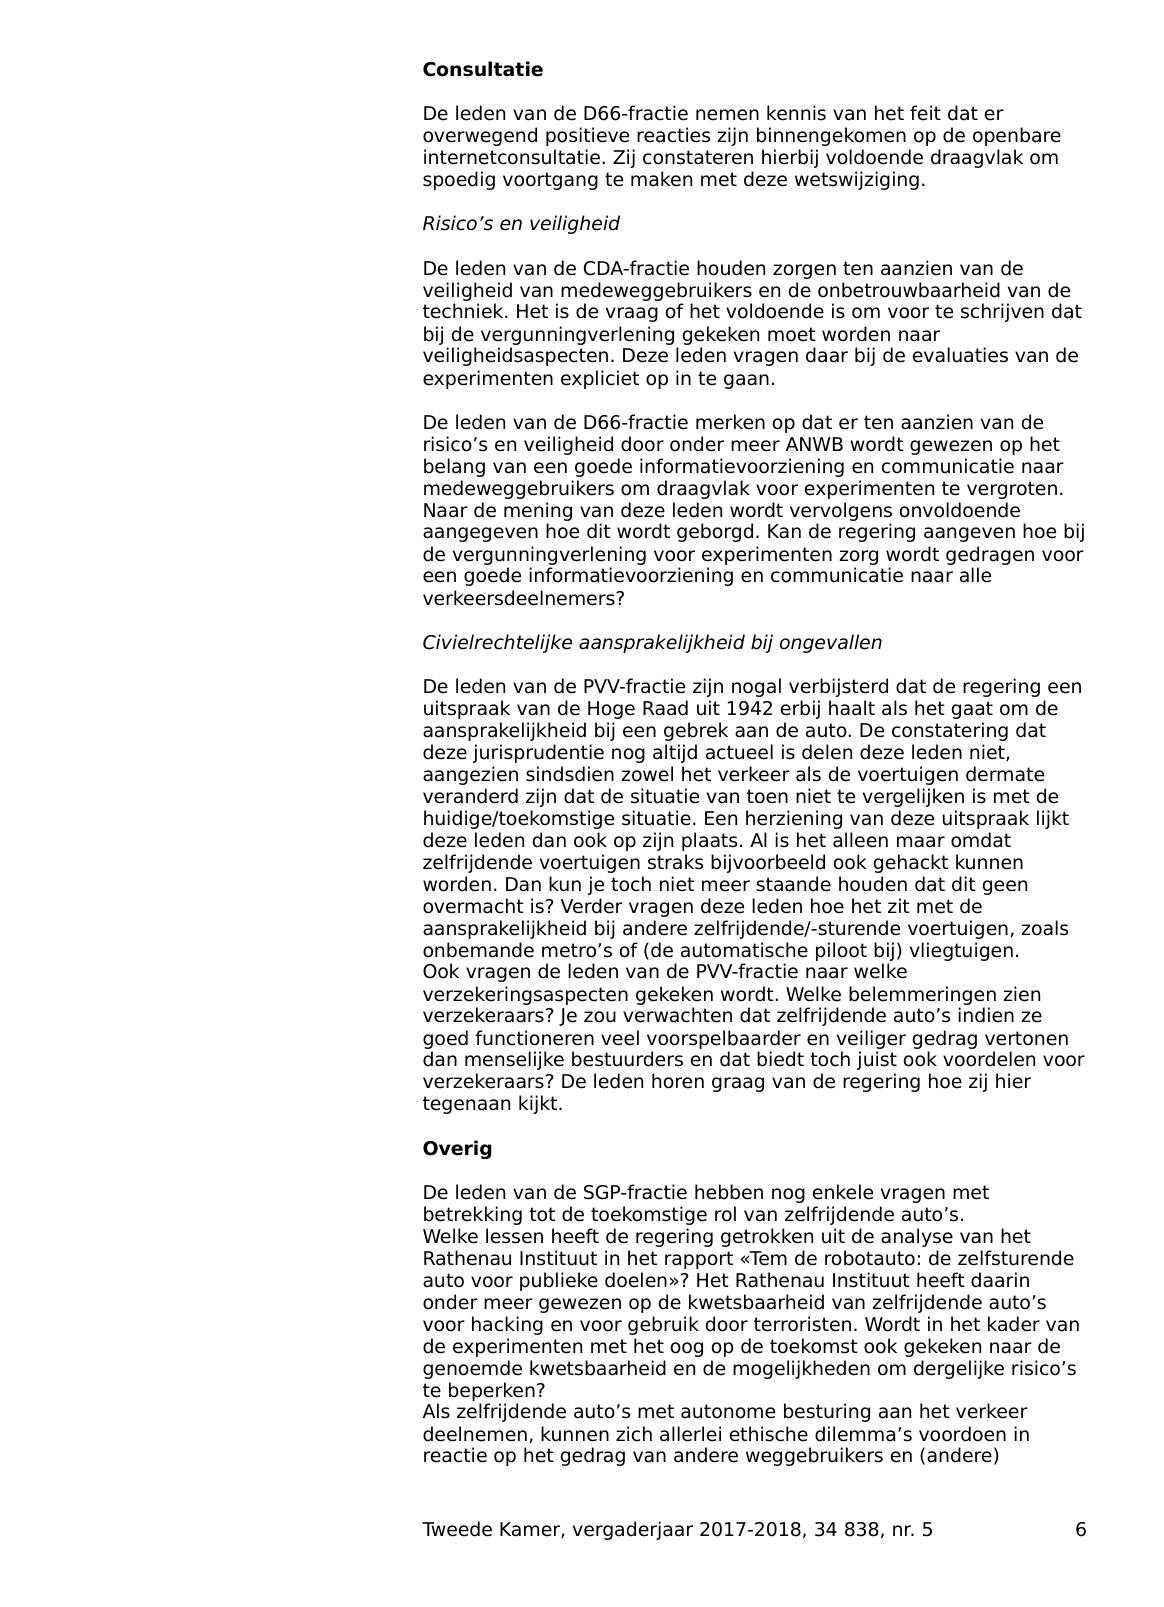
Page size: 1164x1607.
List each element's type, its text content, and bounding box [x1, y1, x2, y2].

subtitle Overig [422, 1137, 1087, 1159]
subtitle Civielrechtelijke aansprakelijkheid bij ongevallen [422, 632, 1087, 653]
subtitle Consultatie [422, 59, 1087, 81]
text Ook vragen de leden van de PVV-fractie naar welke verzekeringsaspecten gekeken wordt. Welke belemmeringen zien verzekeraars? Je zou verwachten dat zelfrijdende auto’s indien ze goed functioneren veel voorspelbaarder en veiliger gedrag vertonen dan menselijke bestuurders en dat biedt toch juist ook voordelen voor verzekeraars? De leden horen graag van de regering hoe zij hier tegenaan kijkt. [422, 961, 1087, 1115]
text Als zelfrijdende auto’s met autonome besturing aan het verkeer deelnemen, kunnen zich allerlei ethische dilemma’s voordoen in reactie op het gedrag van andere weggebruikers en (andere) [422, 1401, 1087, 1467]
text De leden van de CDA-fractie houden zorgen ten aanzien van de veiligheid van medeweggebruikers en de onbetrouwbaarheid van de techniek. Het is de vraag of het voldoende is om voor te schrijven dat bij de vergunningverlening gekeken moet worden naar veiligheidsaspecten. Deze leden vragen daar bij de evaluaties van de experimenten expliciet op in te gaan. [422, 257, 1087, 389]
text De leden van de D66-fractie merken op dat er ten aanzien van de risico’s en veiligheid door onder meer ANWB wordt gewezen op het belang van een goede informatievoorziening en communicatie naar medeweggebruikers om draagvlak voor experimenten te vergroten. Naar de mening van deze leden wordt vervolgens onvoldoende aangegeven hoe dit wordt geborgd. Kan de regering aangeven hoe bij de vergunningverlening voor experimenten zorg wordt gedragen voor een goede informatievoorziening en communicatie naar alle verkeersdeelnemers? [422, 412, 1087, 609]
text De leden van de PVV-fractie zijn nogal verbijsterd dat de regering een uitspraak van de Hoge Raad uit 1942 erbij haalt als het gaat om de aansprakelijkheid bij een gebrek aan de auto. De constatering dat deze jurisprudentie nog altijd actueel is delen deze leden niet, aangezien sindsdien zowel het verkeer als de voertuigen dermate veranderd zijn dat de situatie van toen niet te vergelijken is met de huidige/toekomstige situatie. Een herziening van deze uitspraak lijkt deze leden dan ook op zijn plaats. Al is het alleen maar omdat zelfrijdende voertuigen straks bijvoorbeeld ook gehackt kunnen worden. Dan kun je toch niet meer staande houden dat dit geen overmacht is? Verder vragen deze leden hoe het zit met de aansprakelijkheid bij andere zelfrijdende/-sturende voertuigen, zoals onbemande metro’s of (de automatische piloot bij) vliegtuigen. [422, 676, 1087, 961]
subtitle Risico’s en veiligheid [422, 213, 1087, 235]
text De leden van de SGP-fractie hebben nog enkele vragen met betrekking tot de toekomstige rol van zelfrijdende auto’s. [422, 1182, 1087, 1226]
text De leden van de D66-fractie nemen kennis van het feit dat er overwegend positieve reacties zijn binnengekomen op de openbare internetconsultatie. Zij constateren hierbij voldoende draagvlak om spoedig voortgang te maken met deze wetswijziging. [422, 103, 1087, 191]
text Welke lessen heeft de regering getrokken uit de analyse van het Rathenau Instituut in het rapport «Tem de robotauto: de zelfsturende auto voor publieke doelen»? Het Rathenau Instituut heeft daarin onder meer gewezen op de kwetsbaarheid van zelfrijdende auto’s voor hacking en voor gebruik door terroristen. Wordt in het kader van de experimenten met het oog op de toekomst ook gekeken naar de genoemde kwetsbaarheid en de mogelijkheden om dergelijke risico’s te beperken? [422, 1226, 1087, 1401]
